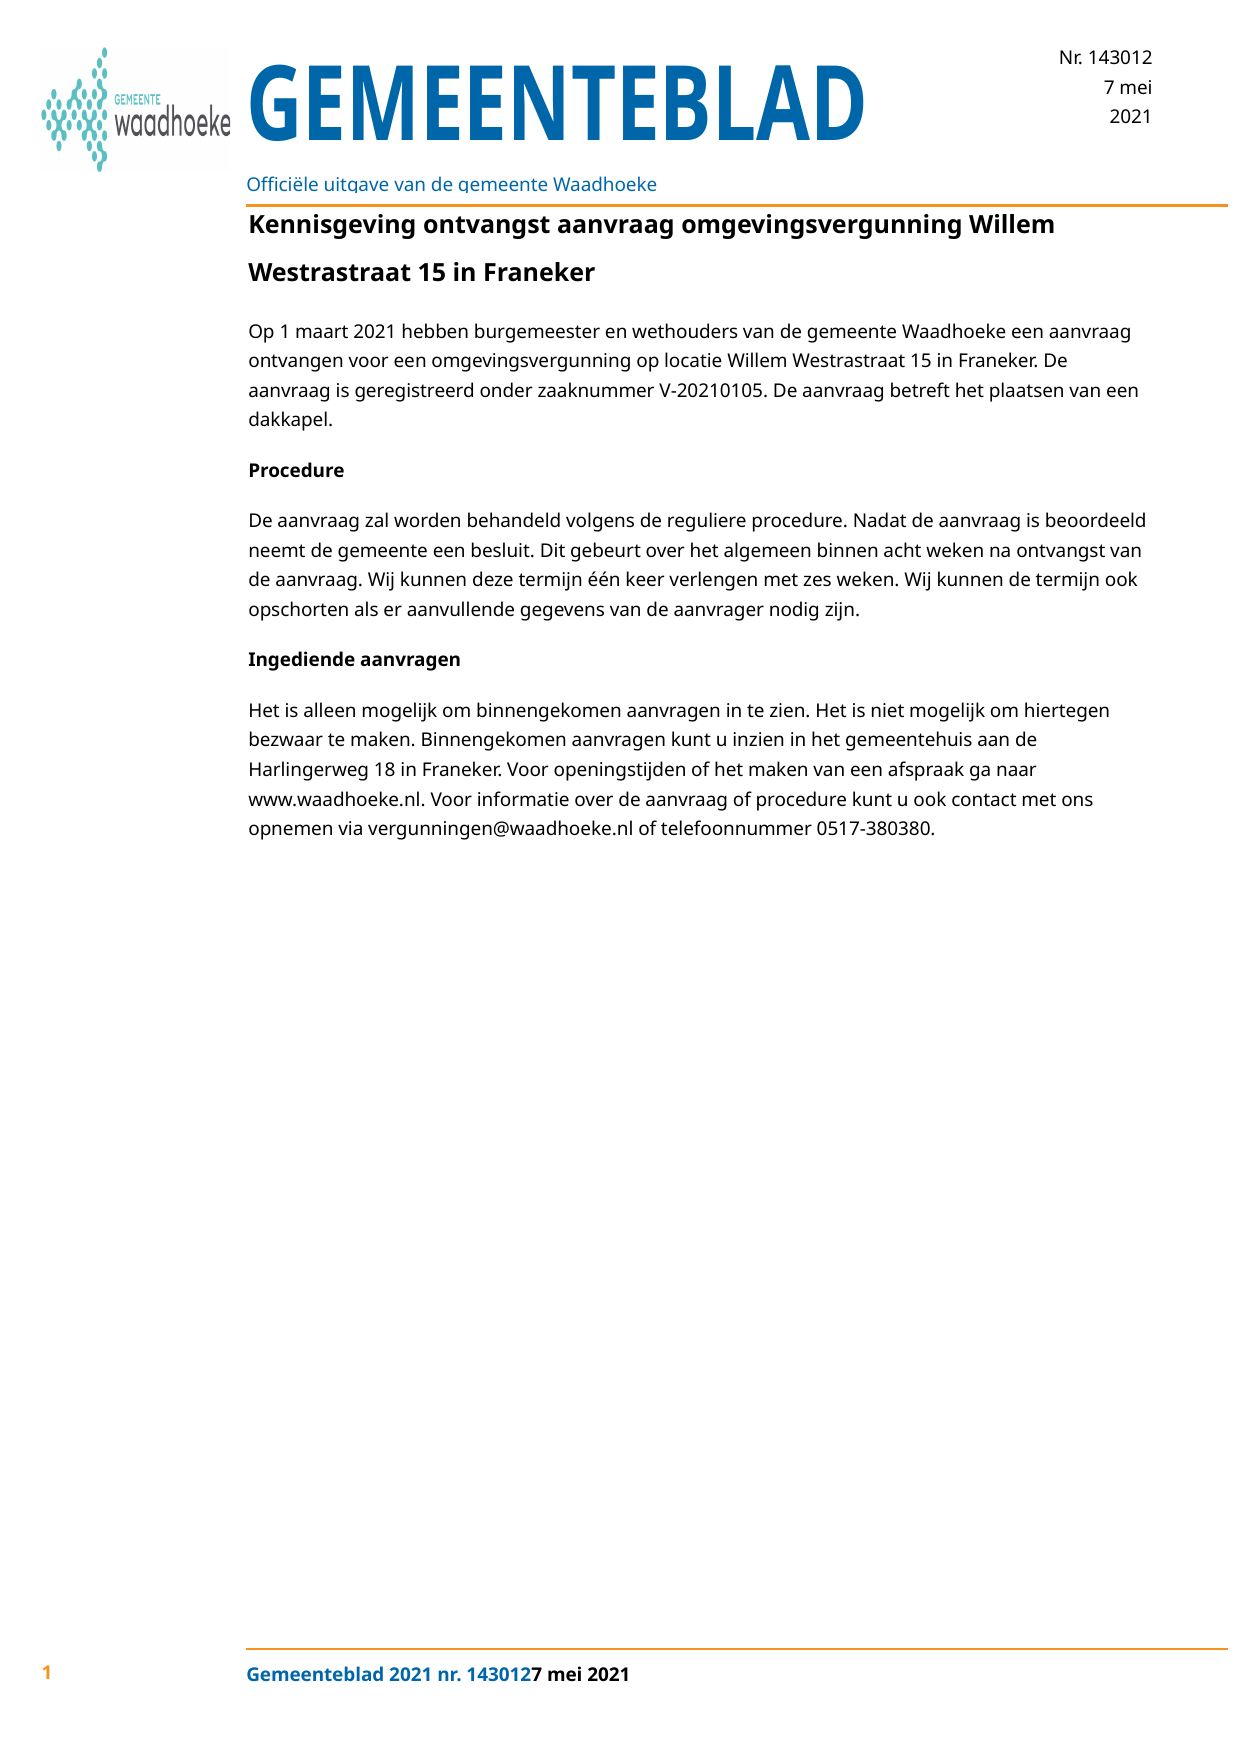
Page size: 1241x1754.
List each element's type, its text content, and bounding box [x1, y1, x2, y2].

text Ingediende aanvragen [248, 647, 1152, 672]
text Op 1 maart 2021 hebben burgemeester en wethouders van de gemeente Waadhoeke een aanvraag ontvangen voor een omgevingsvergunning op locatie Willem Westrastraat 15 in Franeker. De aanvraag is geregistreerd onder zaaknummer V-20210105. De aanvraag betreft het plaatsen van een dakkapel. [248, 318, 1152, 432]
picture [41, 47, 231, 172]
text Het is alleen mogelijk om binnengekomen aanvragen in te zien. Het is niet mogelijk om hiertegen bezwaar te maken. Binnengekomen aanvragen kunt u inzien in het gemeentehuis aan de Harlingerweg 18 in Franeker. Voor openingstijden of het maken van een afspraak ga naar www.waadhoeke.nl. Voor informatie over de aanvraag of procedure kunt u ook contact met ons opnemen via vergunningen@waadhoeke.nl of telefoonnummer 0517-380380. [248, 697, 1152, 841]
text De aanvraag zal worden behandeld volgens de reguliere procedure. Nadat de aanvraag is beoordeeld neemt de gemeente een besluit. Dit gebeurt over het algemeen binnen acht weken na ontvangst van de aanvraag. Wij kunnen deze termijn één keer verlengen met zes weken. Wij kunnen de termijn ook opschorten als er aanvullende gegevens van de aanvrager nodig zijn. [248, 507, 1152, 622]
text Procedure [248, 457, 1152, 483]
text Kennisgeving ontvangst aanvraag omgevingsvergunning Willem Westrastraat 15 in Franeker [248, 207, 1152, 288]
